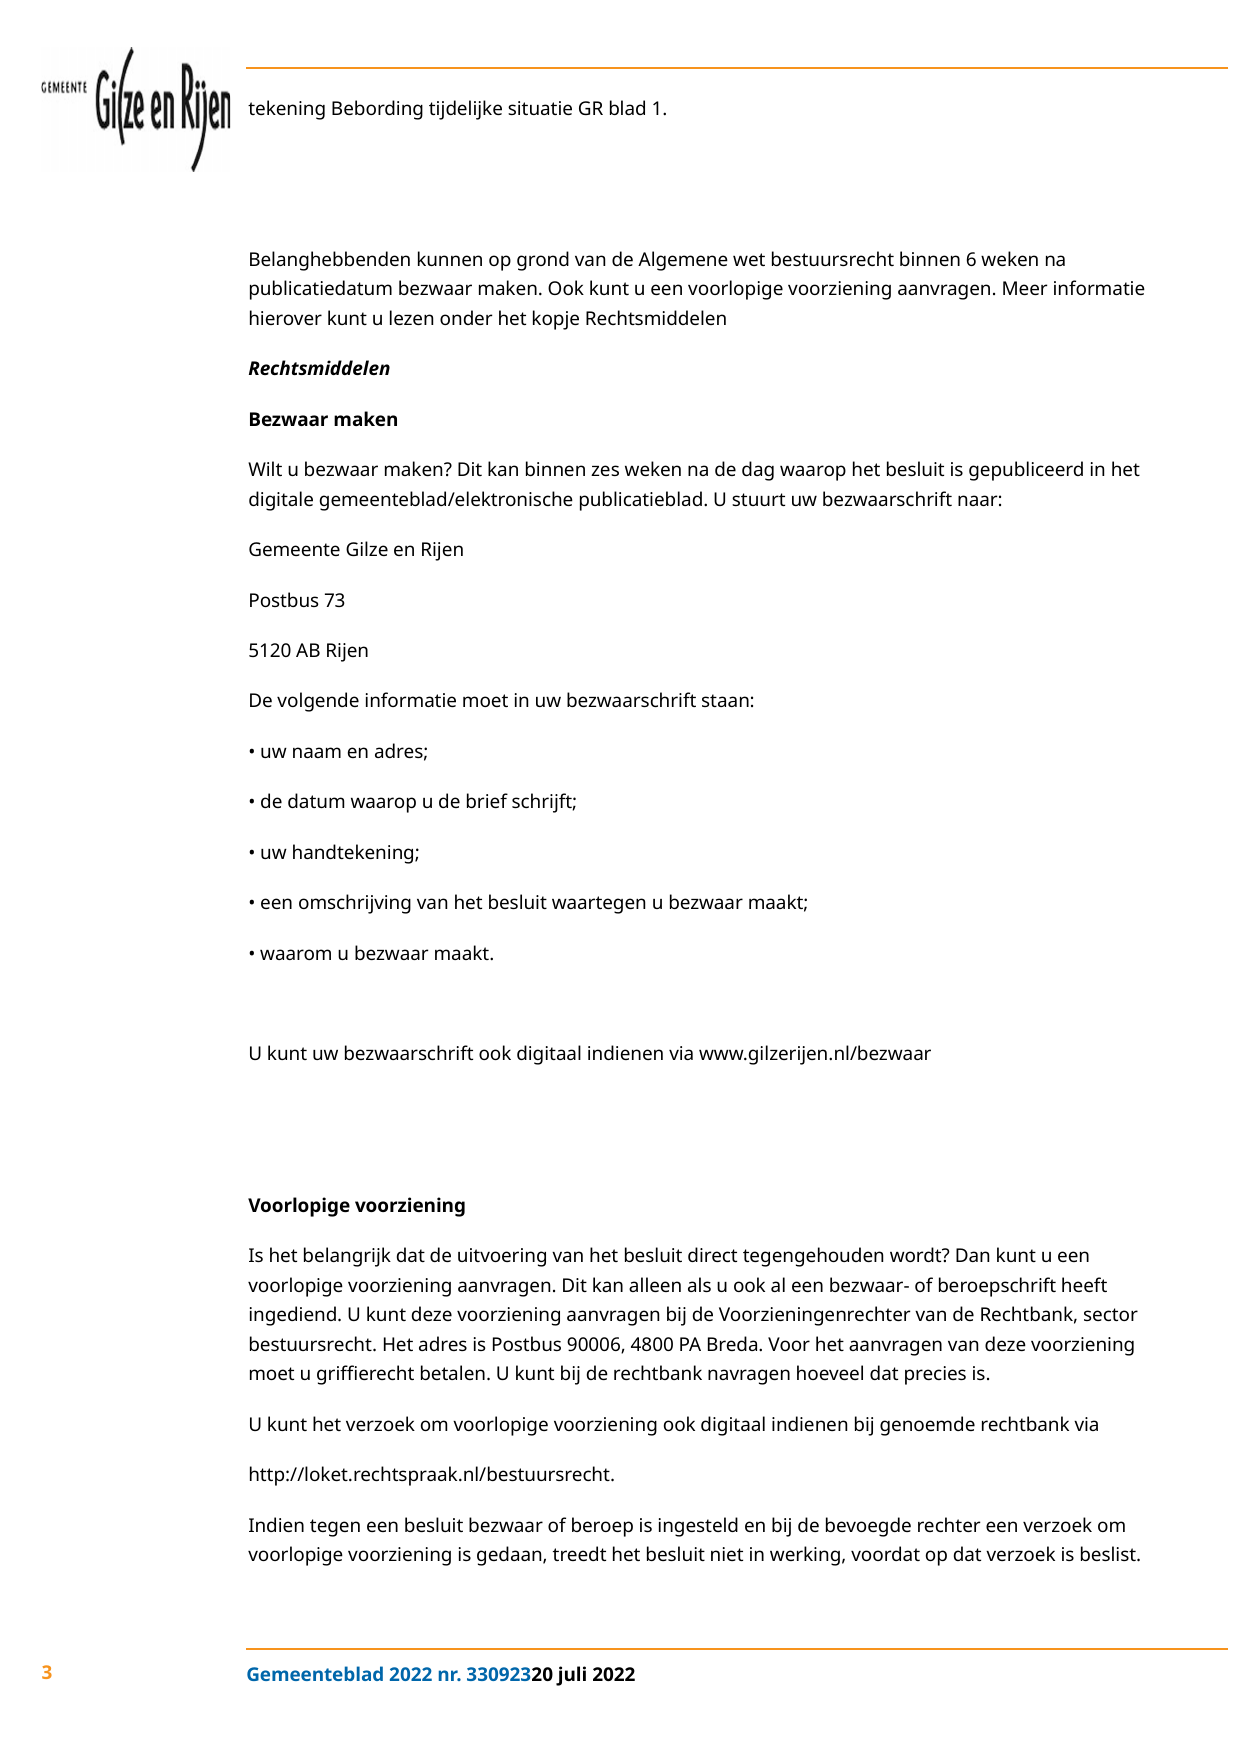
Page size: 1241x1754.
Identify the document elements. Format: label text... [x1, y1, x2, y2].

text http://loket.rechtspraak.nl/bestuursrecht. [248, 1461, 1152, 1487]
text • een omschrijving van het besluit waartegen u bezwaar maakt; [248, 889, 1152, 915]
text • uw naam en adres; [248, 738, 1152, 764]
text • uw handtekening; [248, 839, 1152, 865]
text Belanghebbenden kunnen op grond van de Algemene wet bestuursrecht binnen 6 weken na publicatiedatum bezwaar maken. Ook kunt u een voorlopige voorziening aanvragen. Meer informatie hierover kunt u lezen onder het kopje Rechtsmiddelen [248, 246, 1152, 331]
text Voorlopige voorziening [248, 1192, 1152, 1218]
text • waarom u bezwaar maakt. [248, 940, 1152, 966]
text U kunt uw bezwaarschrift ook digitaal indienen via www.gilzerijen.nl/bezwaar [248, 1041, 1152, 1066]
text Indien tegen een besluit bezwaar of beroep is ingesteld en bij de bevoegde rechter een verzoek om voorlopige voorziening is gedaan, treedt het besluit niet in werking, voordat op dat verzoek is beslist. [248, 1512, 1152, 1567]
text Is het belangrijk dat de uitvoering van het besluit direct tegengehouden wordt? Dan kunt u een voorlopige voorziening aanvragen. Dit kan alleen als u ook al een bezwaar- of beroepschrift heeft ingediend. U kunt deze voorziening aanvragen bij de Voorzieningenrechter van de Rechtbank, sector bestuursrecht. Het adres is Postbus 90006, 4800 PA Breda. Voor het aanvragen van deze voorziening moet u griffierecht betalen. U kunt bij de rechtbank navragen hoeveel dat precies is. [248, 1242, 1152, 1386]
picture [41, 47, 231, 172]
text • de datum waarop u de brief schrijft; [248, 788, 1152, 814]
text Wilt u bezwaar maken? Dit kan binnen zes weken na de dag waarop het besluit is gepubliceerd in het digitale gemeenteblad/elektronische publicatieblad. U stuurt uw bezwaarschrift naar: [248, 456, 1152, 512]
text 5120 AB Rijen [248, 637, 1152, 663]
text Bezwaar maken [248, 406, 1152, 432]
text U kunt het verzoek om voorlopige voorziening ook digitaal indienen bij genoemde rechtbank via [248, 1411, 1152, 1437]
text Postbus 73 [248, 587, 1152, 613]
text Gemeente Gilze en Rijen [248, 536, 1152, 562]
text Rechtsmiddelen [248, 356, 1152, 381]
text tekening Bebording tijdelijke situatie GR blad 1. [248, 95, 1152, 121]
text De volgende informatie moet in uw bezwaarschrift staan: [248, 688, 1152, 713]
